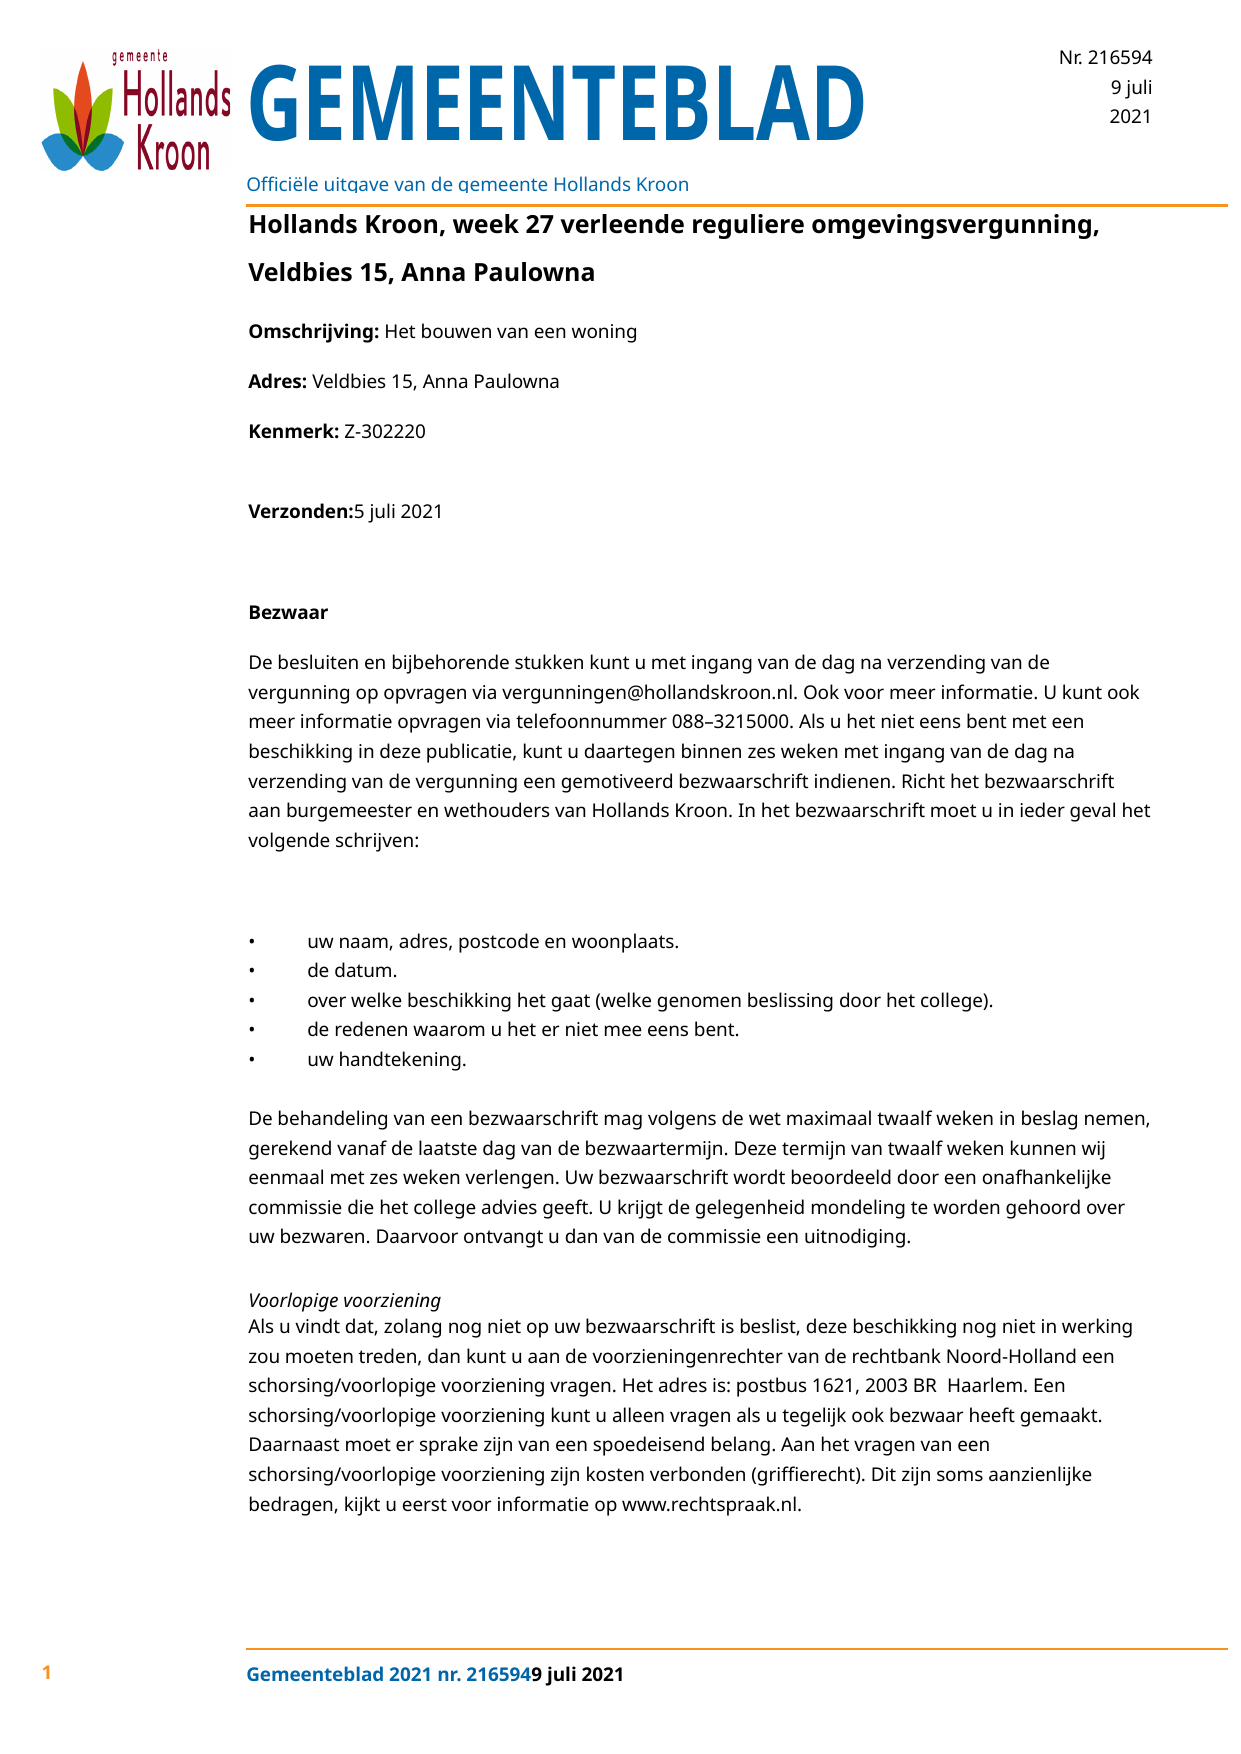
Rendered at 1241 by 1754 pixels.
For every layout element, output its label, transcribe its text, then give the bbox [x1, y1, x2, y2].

text Voorlopige voorziening [248, 1288, 1152, 1313]
text Verzonden:5 juli 2021 [248, 498, 1152, 524]
list uw naam, adres, postcode en woonplaats. [248, 928, 1152, 953]
table_header [248, 469, 700, 495]
text De besluiten en bijbehorende stukken kunt u met ingang van de dag na verzending van de vergunning op opvragen via vergunningen@hollandskroon.nl. Ook voor meer informatie. U kunt ook meer informatie opvragen via telefoonnummer 088–3215000. Als u het niet eens bent met een beschikking in deze publicatie, kunt u daartegen binnen zes weken met ingang van de dag na verzending van de vergunning een gemotiveerd bezwaarschrift indienen. Richt het bezwaarschrift aan burgemeester en wethouders van Hollands Kroon. In het bezwaarschrift moet u in ieder geval het volgende schrijven: [248, 649, 1152, 853]
picture [41, 47, 231, 172]
text Kenmerk: Z-302220 [248, 419, 1152, 444]
text Bezwaar [248, 599, 1152, 625]
text Als u vindt dat, zolang nog niet op uw bezwaarschrift is beslist, deze beschikking nog niet in werking zou moeten treden, dan kunt u aan de voorzieningenrechter van de rechtbank Noord-Holland een schorsing/voorlopige voorziening vragen. Het adres is: postbus 1621, 2003 BR Haarlem. Een schorsing/voorlopige voorziening kunt u alleen vragen als u tegelijk ook bezwaar heeft gemaakt. Daarnaast moet er sprake zijn van een spoedeisend belang. Aan het vragen van een schorsing/voorlopige voorziening zijn kosten verbonden (griffierecht). Dit zijn soms aanzienlijke bedragen, kijkt u eerst voor informatie op www.rechtspraak.nl. [248, 1313, 1152, 1517]
text Adres: Veldbies 15, Anna Paulowna [248, 368, 1152, 394]
table_header [700, 469, 1152, 495]
text De behandeling van een bezwaarschrift mag volgens de wet maximaal twaalf weken in beslag nemen, gerekend vanaf de laatste dag van de bezwaartermijn. Deze termijn van twaalf weken kunnen wij eenmaal met zes weken verlengen. Uw bezwaarschrift wordt beoordeeld door een onafhankelijke commissie die het college advies geeft. U krijgt de gelegenheid mondeling te worden gehoord over uw bezwaren. Daarvoor ontvangt u dan van de commissie een uitnodiging. [248, 1105, 1152, 1249]
list de redenen waarom u het er niet mee eens bent. [248, 1017, 1152, 1042]
text Hollands Kroon, week 27 verleende reguliere omgevingsvergunning, Veldbies 15, Anna Paulowna [248, 207, 1152, 288]
list de datum. [248, 957, 1152, 983]
text Omschrijving: Het bouwen van een woning [248, 318, 1152, 344]
list over welke beschikking het gaat (welke genomen beslissing door het college). [248, 987, 1152, 1013]
list uw handtekening. [248, 1046, 1152, 1072]
